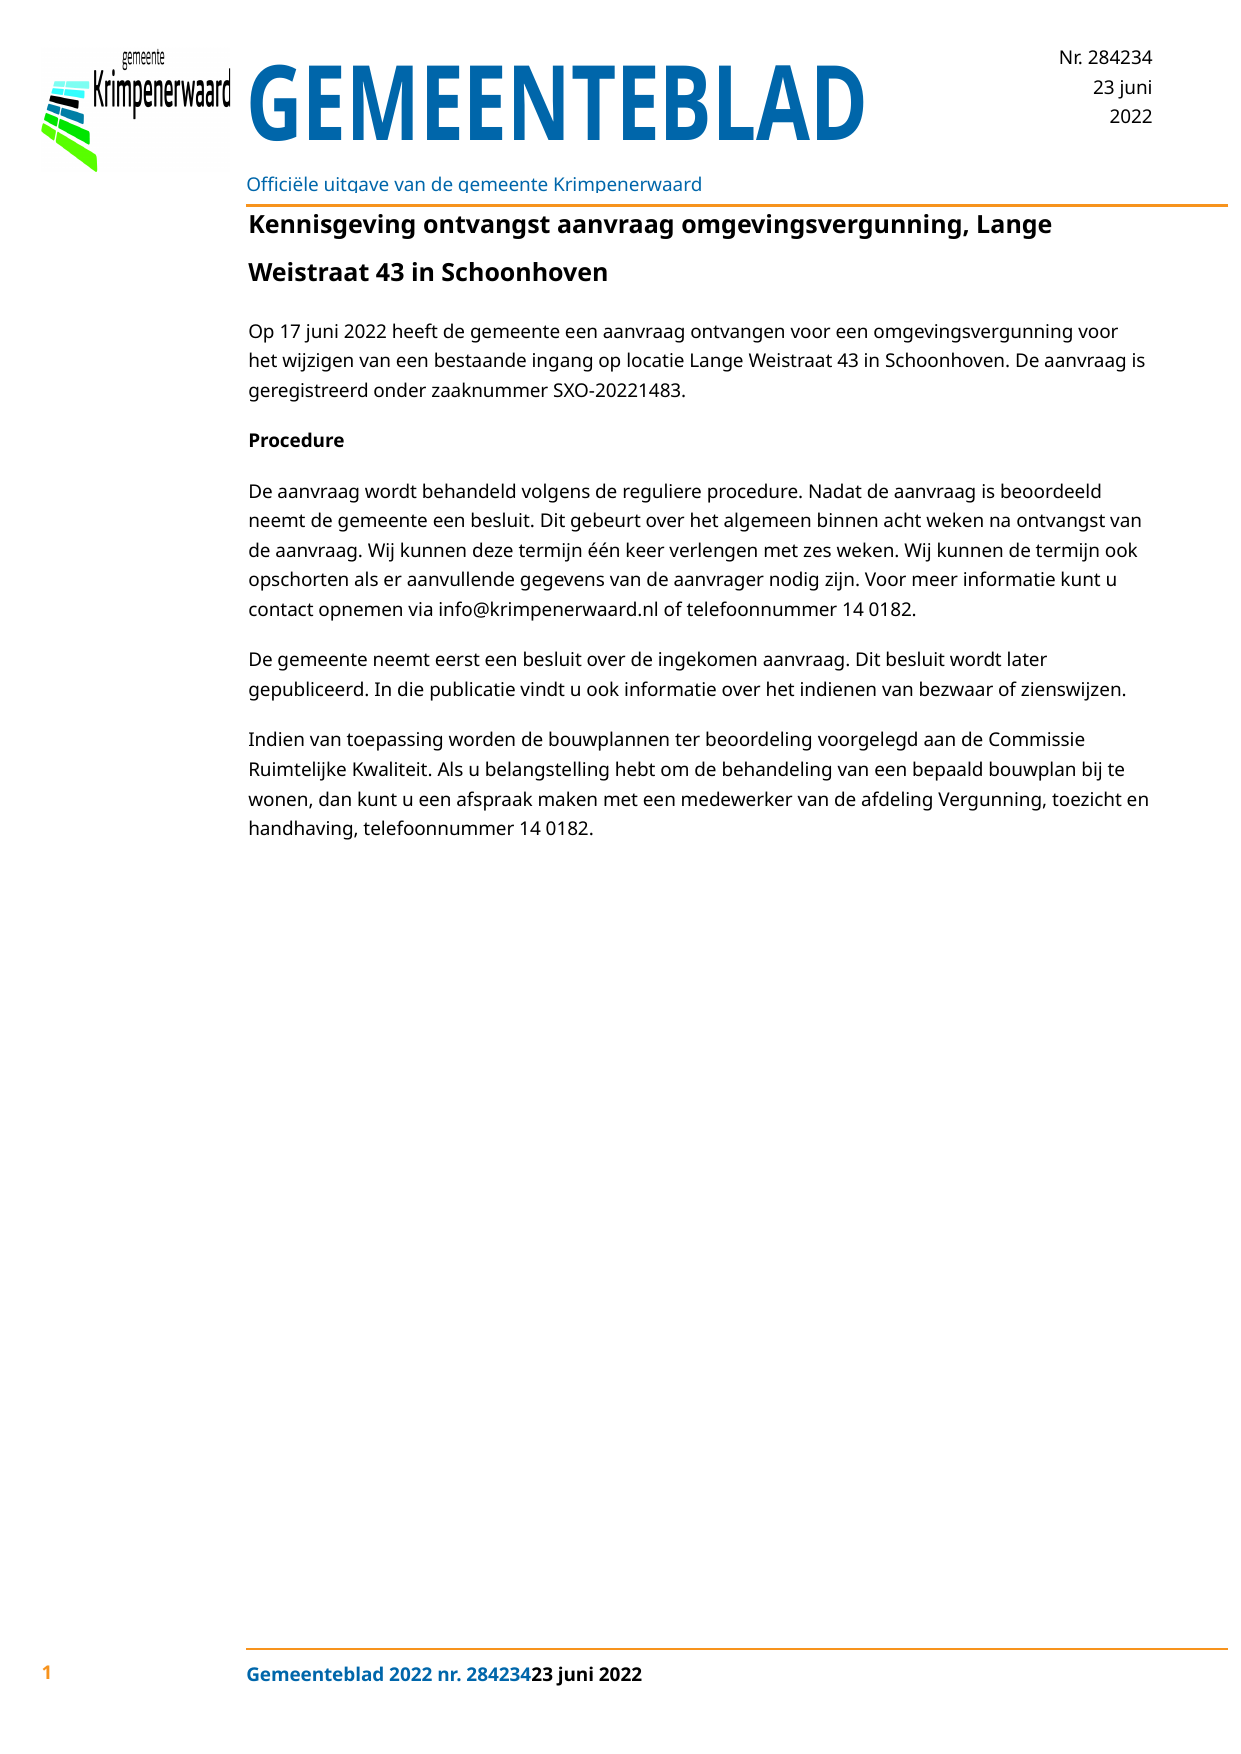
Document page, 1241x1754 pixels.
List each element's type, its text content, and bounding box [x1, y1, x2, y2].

text De aanvraag wordt behandeld volgens de reguliere procedure. Nadat de aanvraag is beoordeeld neemt de gemeente een besluit. Dit gebeurt over het algemeen binnen acht weken na ontvangst van de aanvraag. Wij kunnen deze termijn één keer verlengen met zes weken. Wij kunnen de termijn ook opschorten als er aanvullende gegevens van de aanvrager nodig zijn. Voor meer informatie kunt u contact opnemen via info@krimpenerwaard.nl of telefoonnummer 14 0182. [248, 478, 1152, 622]
text Procedure [248, 427, 1152, 453]
text De gemeente neemt eerst een besluit over de ingekomen aanvraag. Dit besluit wordt later gepubliceerd. In die publicatie vindt u ook informatie over het indienen van bezwaar of zienswijzen. [248, 647, 1152, 702]
text Kennisgeving ontvangst aanvraag omgevingsvergunning, Lange Weistraat 43 in Schoonhoven [248, 207, 1152, 288]
text Op 17 juni 2022 heeft de gemeente een aanvraag ontvangen voor een omgevingsvergunning voor het wijzigen van een bestaande ingang op locatie Lange Weistraat 43 in Schoonhoven. De aanvraag is geregistreerd onder zaaknummer SXO-20221483. [248, 318, 1152, 403]
picture [41, 47, 231, 172]
text Indien van toepassing worden de bouwplannen ter beoordeling voorgelegd aan de Commissie Ruimtelijke Kwaliteit. Als u belangstelling hebt om de behandeling van een bepaald bouwplan bij te wonen, dan kunt u een afspraak maken met een medewerker van de afdeling Vergunning, toezicht en handhaving, telefoonnummer 14 0182. [248, 727, 1152, 841]
